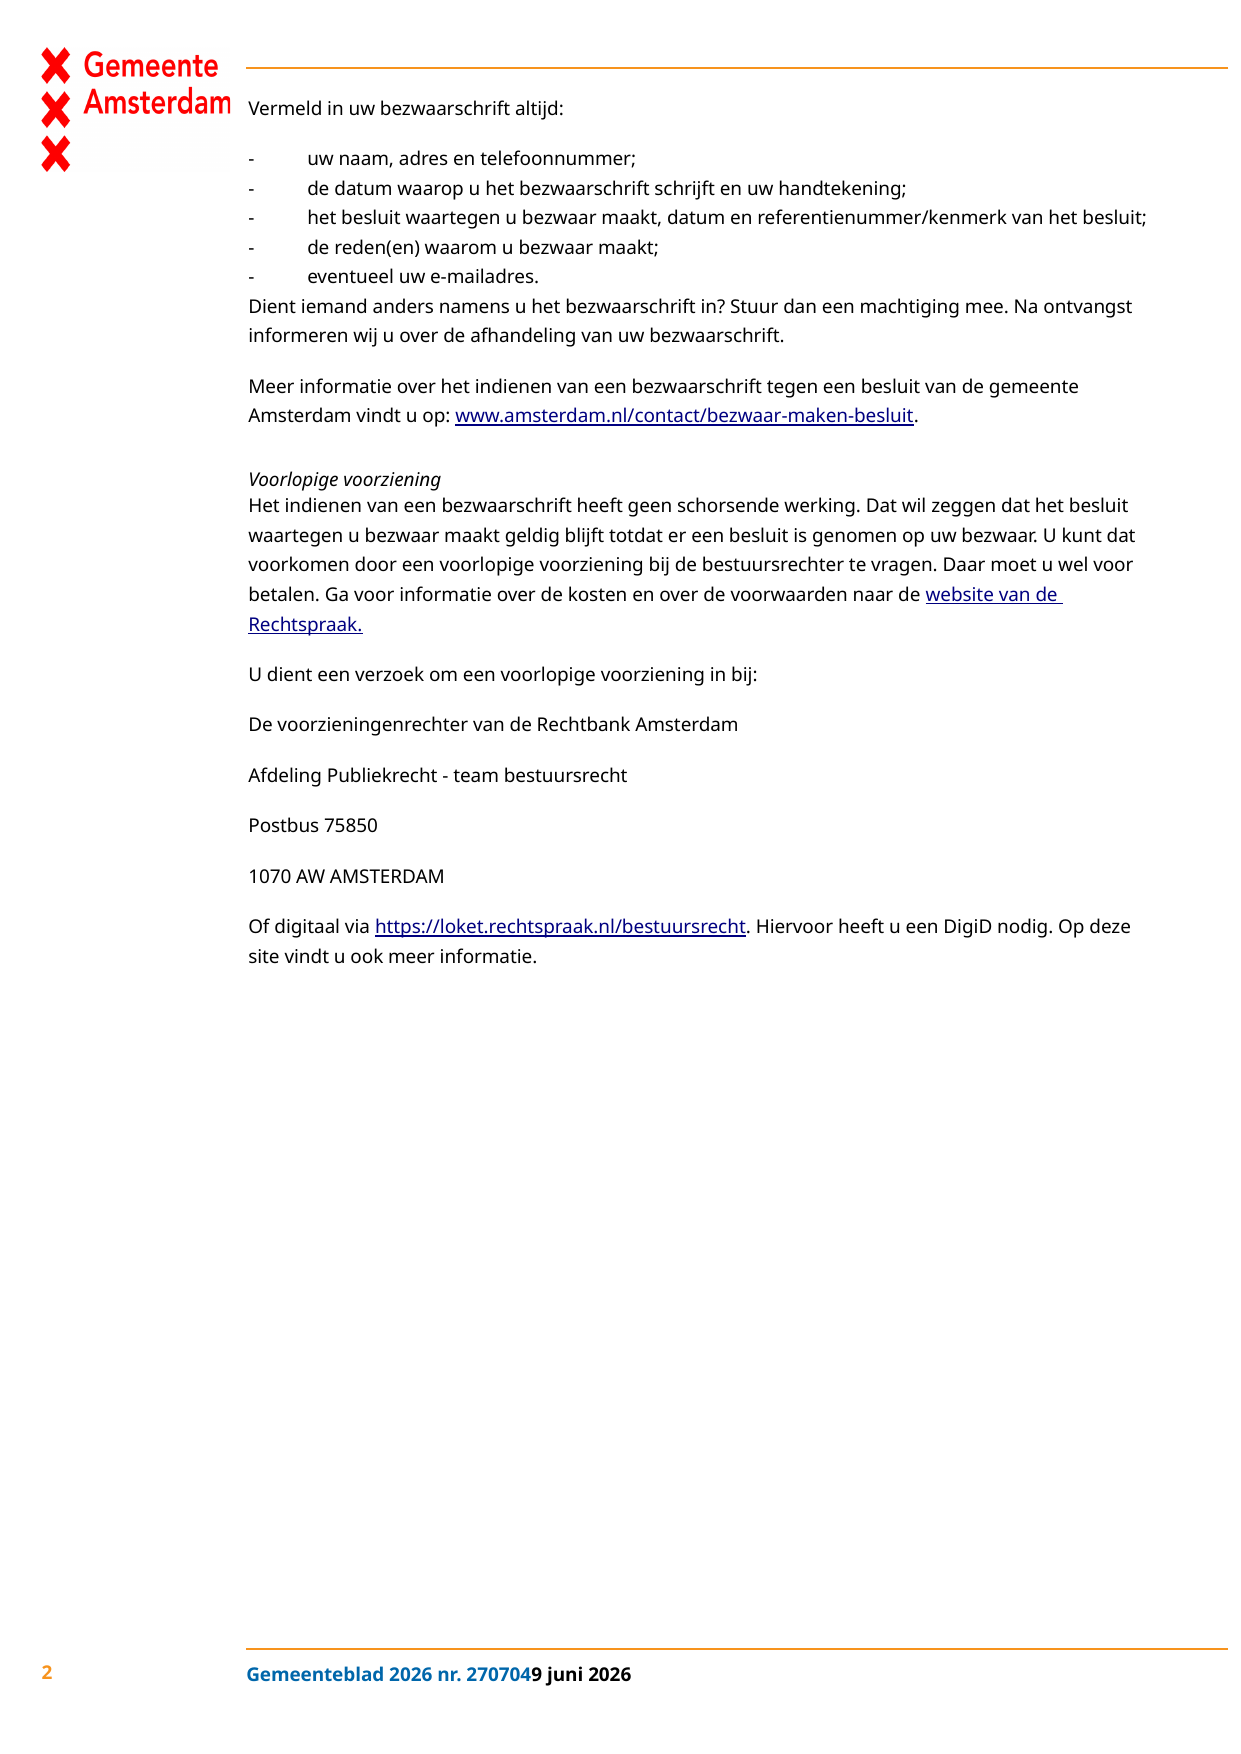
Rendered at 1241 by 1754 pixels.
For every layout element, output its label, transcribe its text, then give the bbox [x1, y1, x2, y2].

text Of digitaal via https://loket.rechtspraak.nl/bestuursrecht. Hiervoor heeft u een DigiD nodig. Op deze site vindt u ook meer informatie. [248, 913, 1152, 968]
list eventueel uw e-mailadres. [248, 263, 1152, 289]
text Vermeld in uw bezwaarschrift altijd: [248, 95, 1152, 121]
text 1070 AW AMSTERDAM [248, 863, 1152, 888]
text De voorzieningenrechter van de Rechtbank Amsterdam [248, 712, 1152, 737]
picture [41, 47, 231, 172]
text Dient iemand anders namens u het bezwaarschrift in? Stuur dan een machtiging mee. Na ontvangst informeren wij u over de afhandeling van uw bezwaarschrift. [248, 293, 1152, 348]
text Afdeling Publiekrecht - team bestuursrecht [248, 762, 1152, 788]
text Postbus 75850 [248, 812, 1152, 838]
list uw naam, adres en telefoonnummer; [248, 145, 1152, 171]
list de datum waarop u het bezwaarschrift schrijft en uw handtekening; [248, 175, 1152, 201]
text U dient een verzoek om een voorlopige voorziening in bij: [248, 661, 1152, 687]
list de reden(en) waarom u bezwaar maakt; [248, 234, 1152, 260]
text Voorlopige voorziening [248, 467, 1152, 492]
text Meer informatie over het indienen van een bezwaarschrift tegen een besluit van de gemeente Amsterdam vindt u op: www.amsterdam.nl/contact/bezwaar-maken-besluit. [248, 373, 1152, 428]
text Het indienen van een bezwaarschrift heeft geen schorsende werking. Dat wil zeggen dat het besluit waartegen u bezwaar maakt geldig blijft totdat er een besluit is genomen op uw bezwaar. U kunt dat voorkomen door een voorlopige voorziening bij de bestuursrechter te vragen. Daar moet u wel voor betalen. Ga voor informatie over de kosten en over de voorwaarden naar de website van de Rechtspraak. [248, 492, 1152, 636]
list het besluit waartegen u bezwaar maakt, datum en referentienummer/kenmerk van het besluit; [248, 204, 1152, 230]
